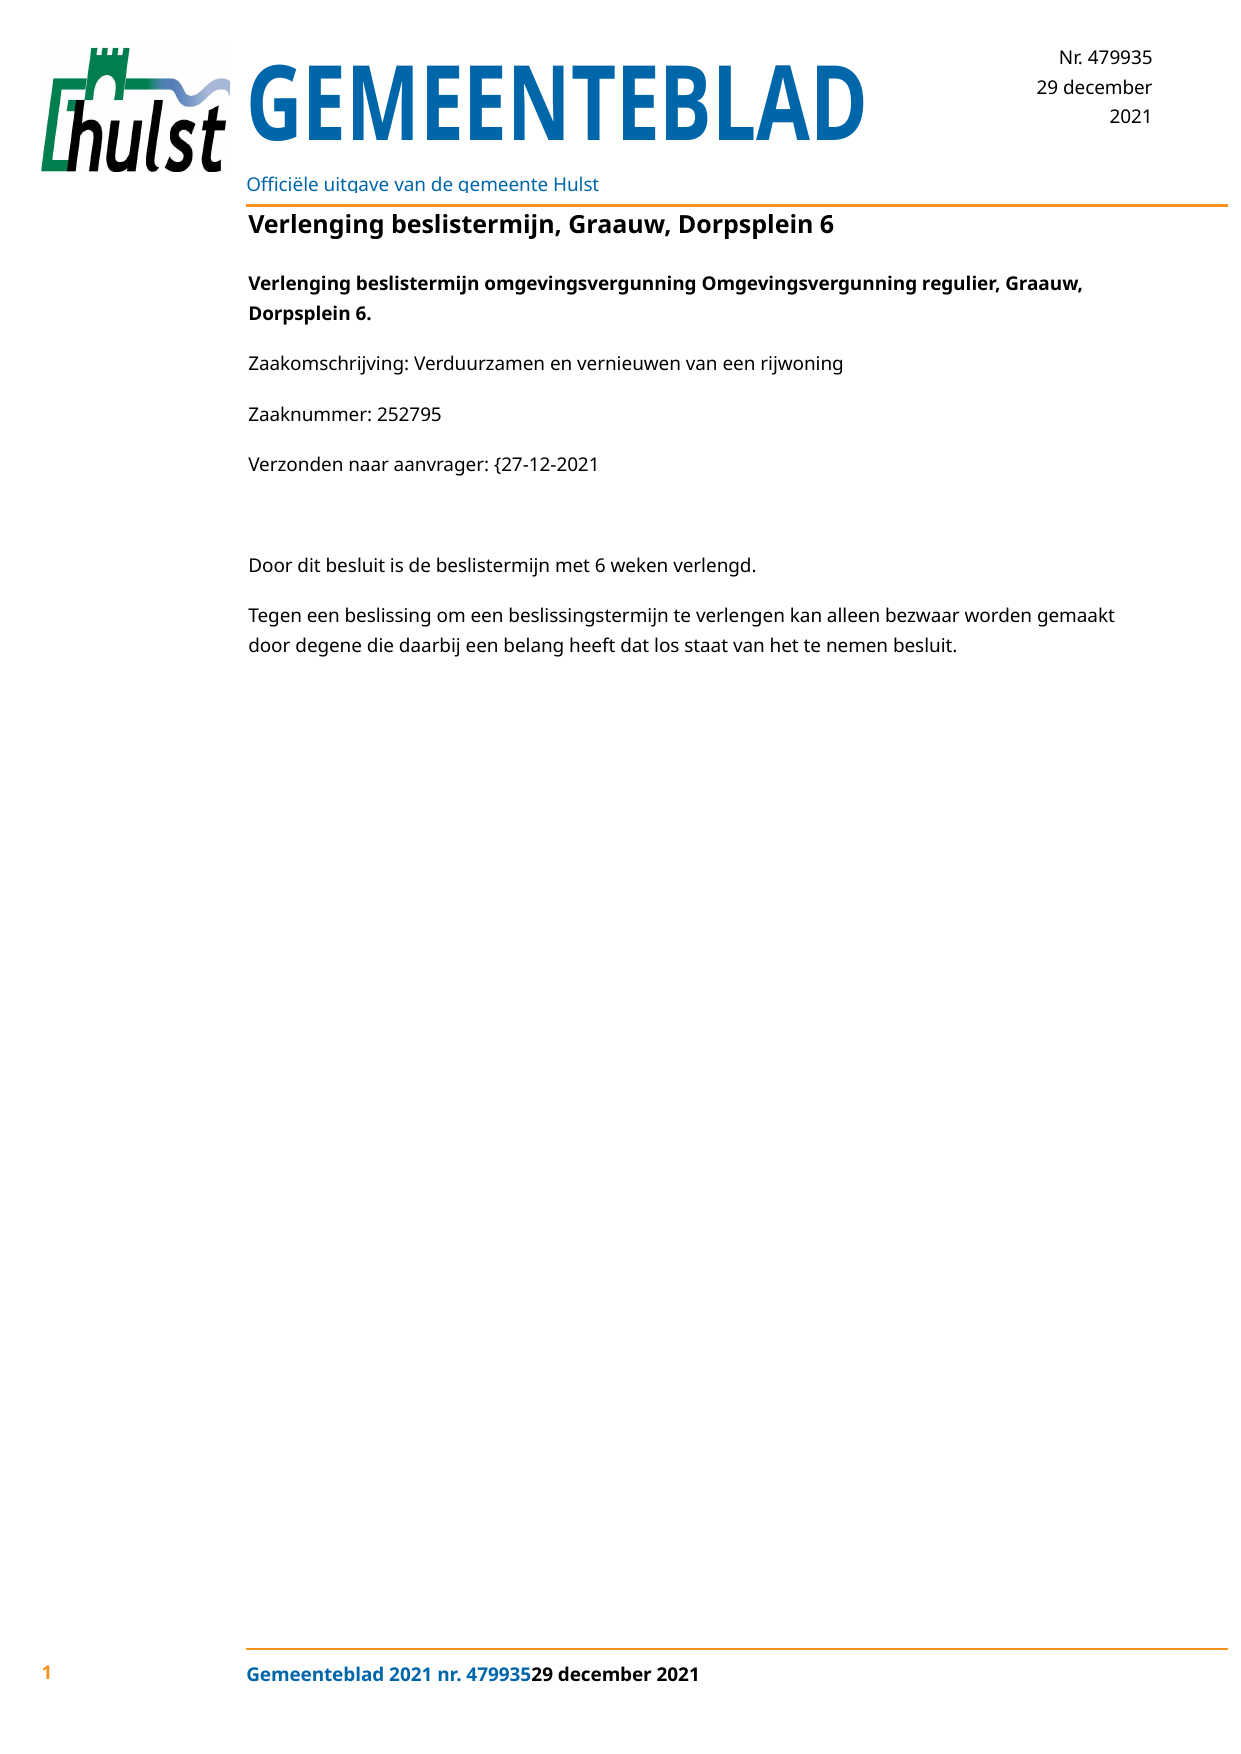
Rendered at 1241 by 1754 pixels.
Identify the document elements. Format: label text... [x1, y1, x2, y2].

text Zaaknummer: 252795 [248, 401, 1152, 426]
text Door dit besluit is de beslistermijn met 6 weken verlengd. [248, 552, 1152, 578]
text Verzonden naar aanvrager: {27-12-2021 [248, 451, 1152, 477]
text Verlenging beslistermijn omgevingsvergunning Omgevingsvergunning regulier, Graauw, Dorpsplein 6. [248, 270, 1152, 326]
text Verlenging beslistermijn, Graauw, Dorpsplein 6 [248, 207, 1152, 241]
text Zaakomschrijving: Verduurzamen en vernieuwen van een rijwoning [248, 350, 1152, 376]
text Tegen een beslissing om een beslissingstermijn te verlengen kan alleen bezwaar worden gemaakt door degene die daarbij een belang heeft dat los staat van het te nemen besluit. [248, 602, 1152, 658]
picture [41, 47, 231, 172]
